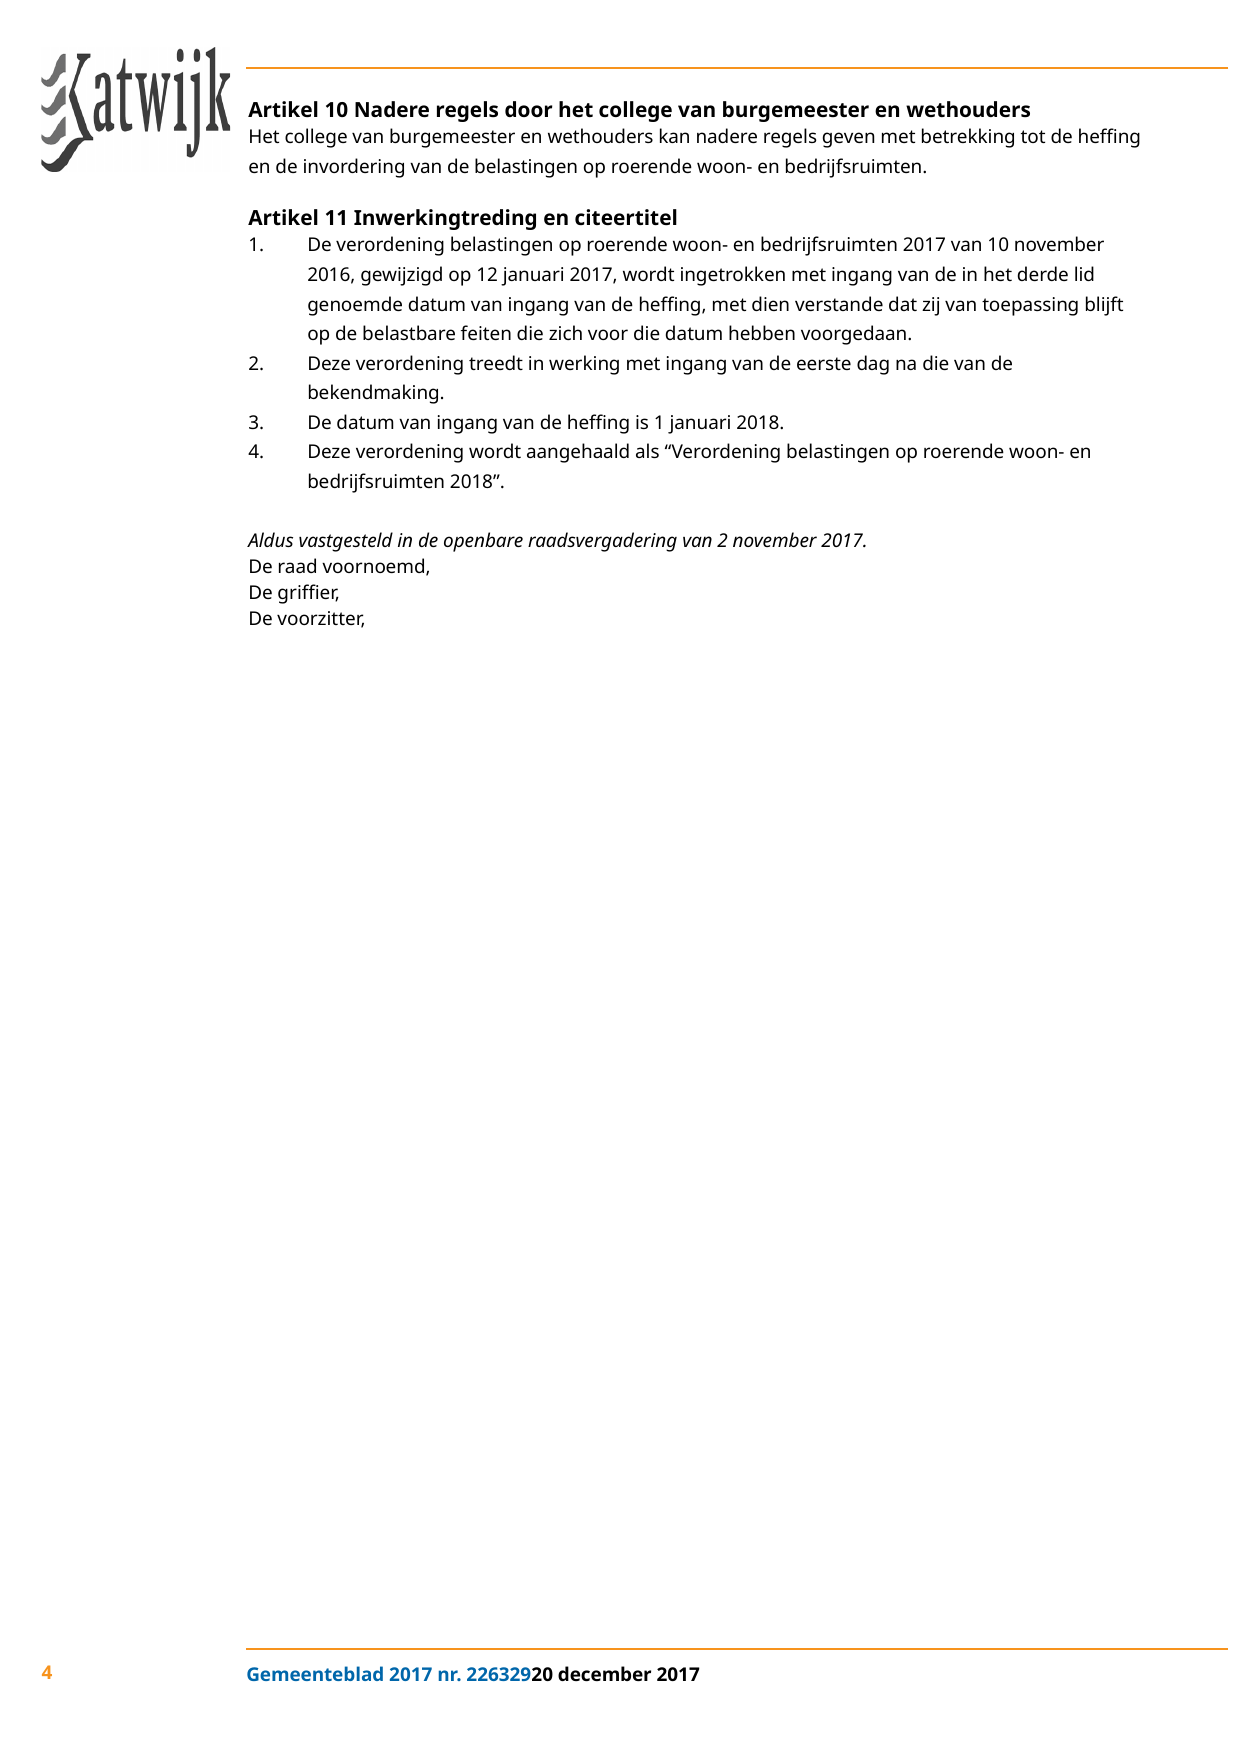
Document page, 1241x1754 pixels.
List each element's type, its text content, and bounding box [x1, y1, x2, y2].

list Deze verordening treedt in werking met ingang van de eerste dag na die van de bekendmaking. [248, 350, 1152, 405]
text De voorzitter, [248, 605, 1152, 630]
text De raad voornoemd, [248, 553, 1152, 579]
text Aldus vastgesteld in de openbare raadsvergadering van 2 november 2017. [248, 527, 1152, 553]
text De griffier, [248, 579, 1152, 605]
list De verordening belastingen op roerende woon- en bedrijfsruimten 2017 van 10 november 2016, gewijzigd op 12 januari 2017, wordt ingetrokken met ingang van de in het derde lid genoemde datum van ingang van de heffing, met dien verstande dat zij van toepassing blijft op de belastbare feiten die zich voor die datum hebben voorgedaan. [248, 232, 1152, 346]
text Artikel 11 Inwerkingtreding en citeertitel [248, 203, 1152, 232]
picture [41, 47, 231, 172]
list Deze verordening wordt aangehaald als “Verordening belastingen op roerende woon- en bedrijfsruimten 2018”. [248, 439, 1152, 494]
text Het college van burgemeester en wethouders kan nadere regels geven met betrekking tot de heffing en de invordering van de belastingen op roerende woon- en bedrijfsruimten. [248, 123, 1152, 178]
list De datum van ingang van de heffing is 1 januari 2018. [248, 409, 1152, 435]
text Artikel 10 Nadere regels door het college van burgemeester en wethouders [248, 95, 1152, 123]
